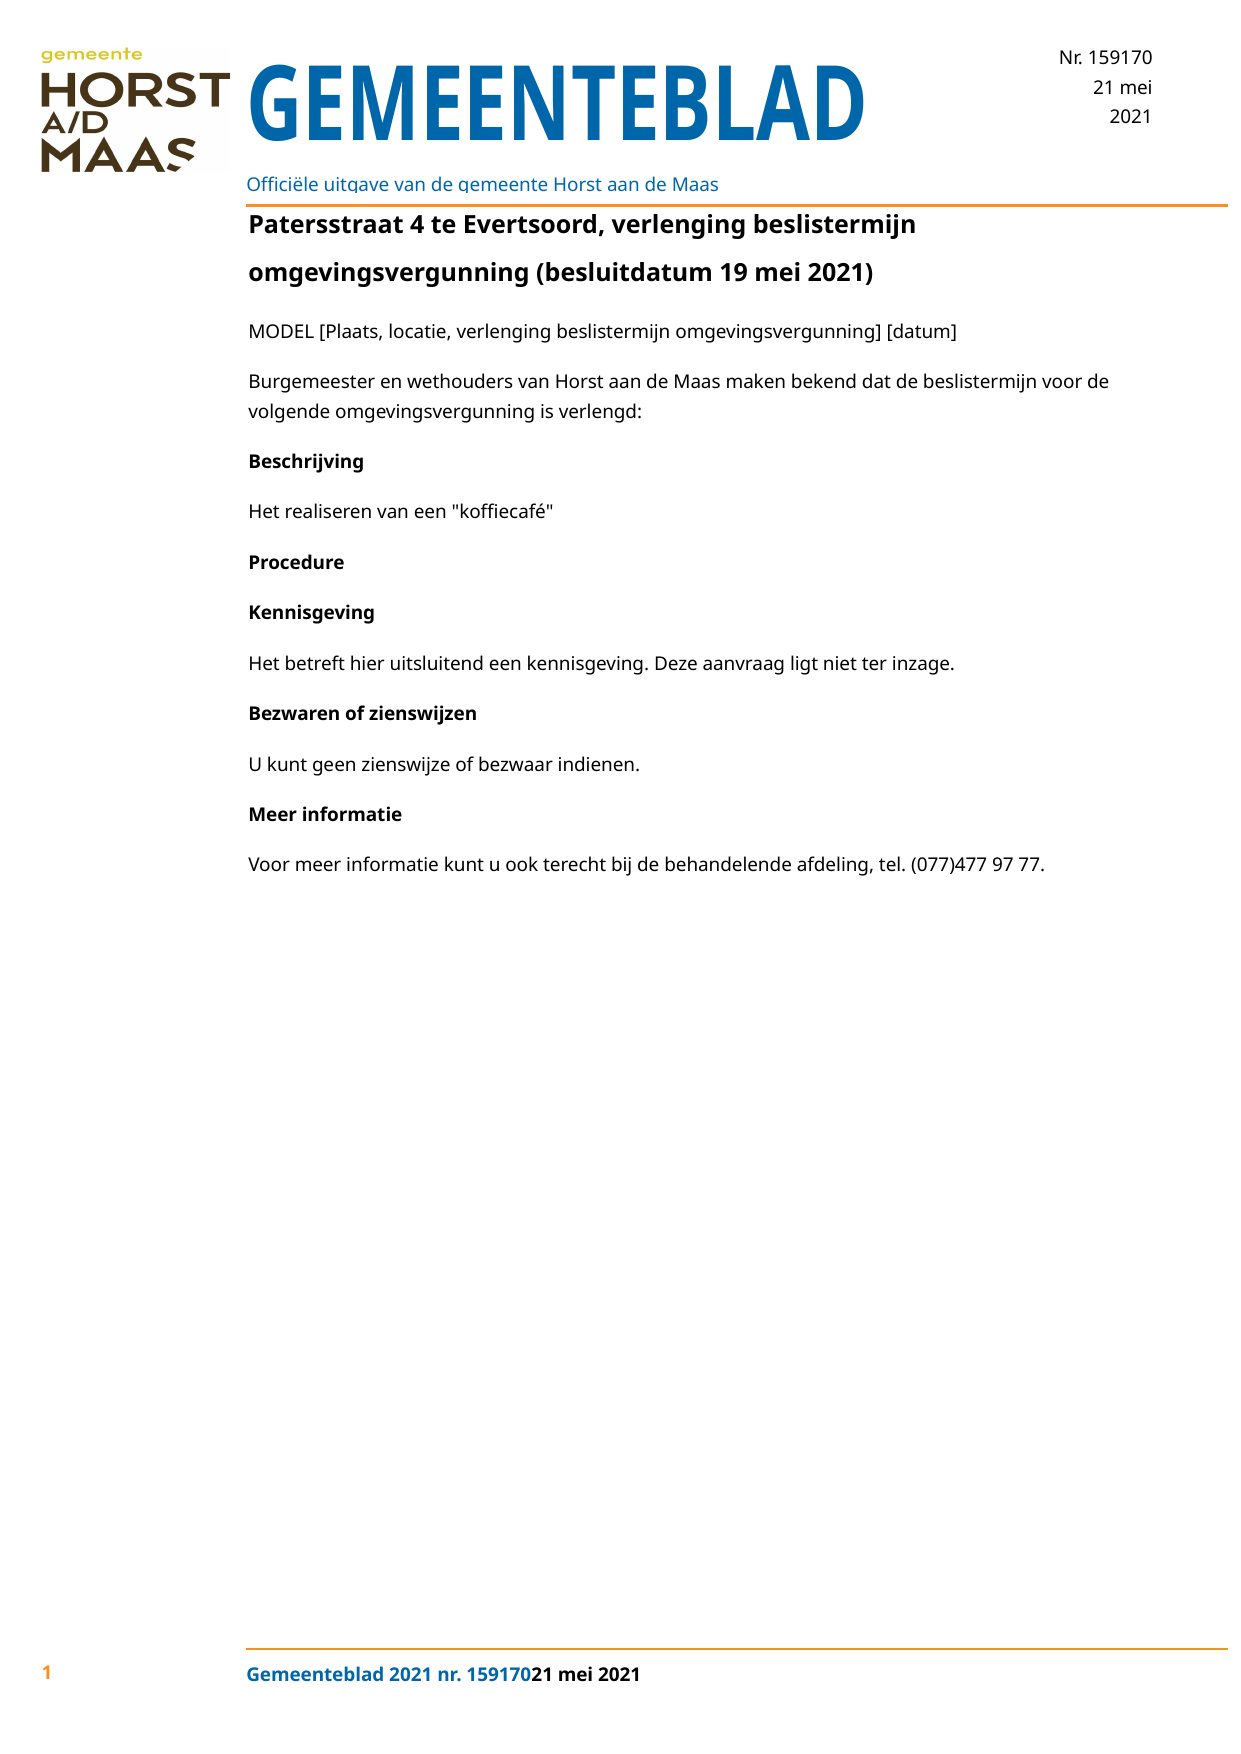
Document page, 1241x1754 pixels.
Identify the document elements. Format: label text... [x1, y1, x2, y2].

text Het realiseren van een "koffiecafé" [248, 499, 1152, 524]
text MODEL [Plaats, locatie, verlenging beslistermijn omgevingsvergunning] [datum] [248, 318, 1152, 344]
text U kunt geen zienswijze of bezwaar indienen. [248, 751, 1152, 777]
text Het betreft hier uitsluitend een kennisgeving. Deze aanvraag ligt niet ter inzage. [248, 650, 1152, 676]
text Patersstraat 4 te Evertsoord, verlenging beslistermijn omgevingsvergunning (besluitdatum 19 mei 2021) [248, 207, 1152, 288]
text Kennisgeving [248, 599, 1152, 625]
text Bezwaren of zienswijzen [248, 700, 1152, 726]
text Voor meer informatie kunt u ook terecht bij de behandelende afdeling, tel. (077)477 97 77. [248, 852, 1152, 877]
picture [41, 47, 231, 172]
text Procedure [248, 549, 1152, 575]
text Beschrijving [248, 448, 1152, 474]
text Burgemeester en wethouders van Horst aan de Maas maken bekend dat de beslistermijn voor de volgende omgevingsvergunning is verlengd: [248, 368, 1152, 424]
text Meer informatie [248, 801, 1152, 827]
